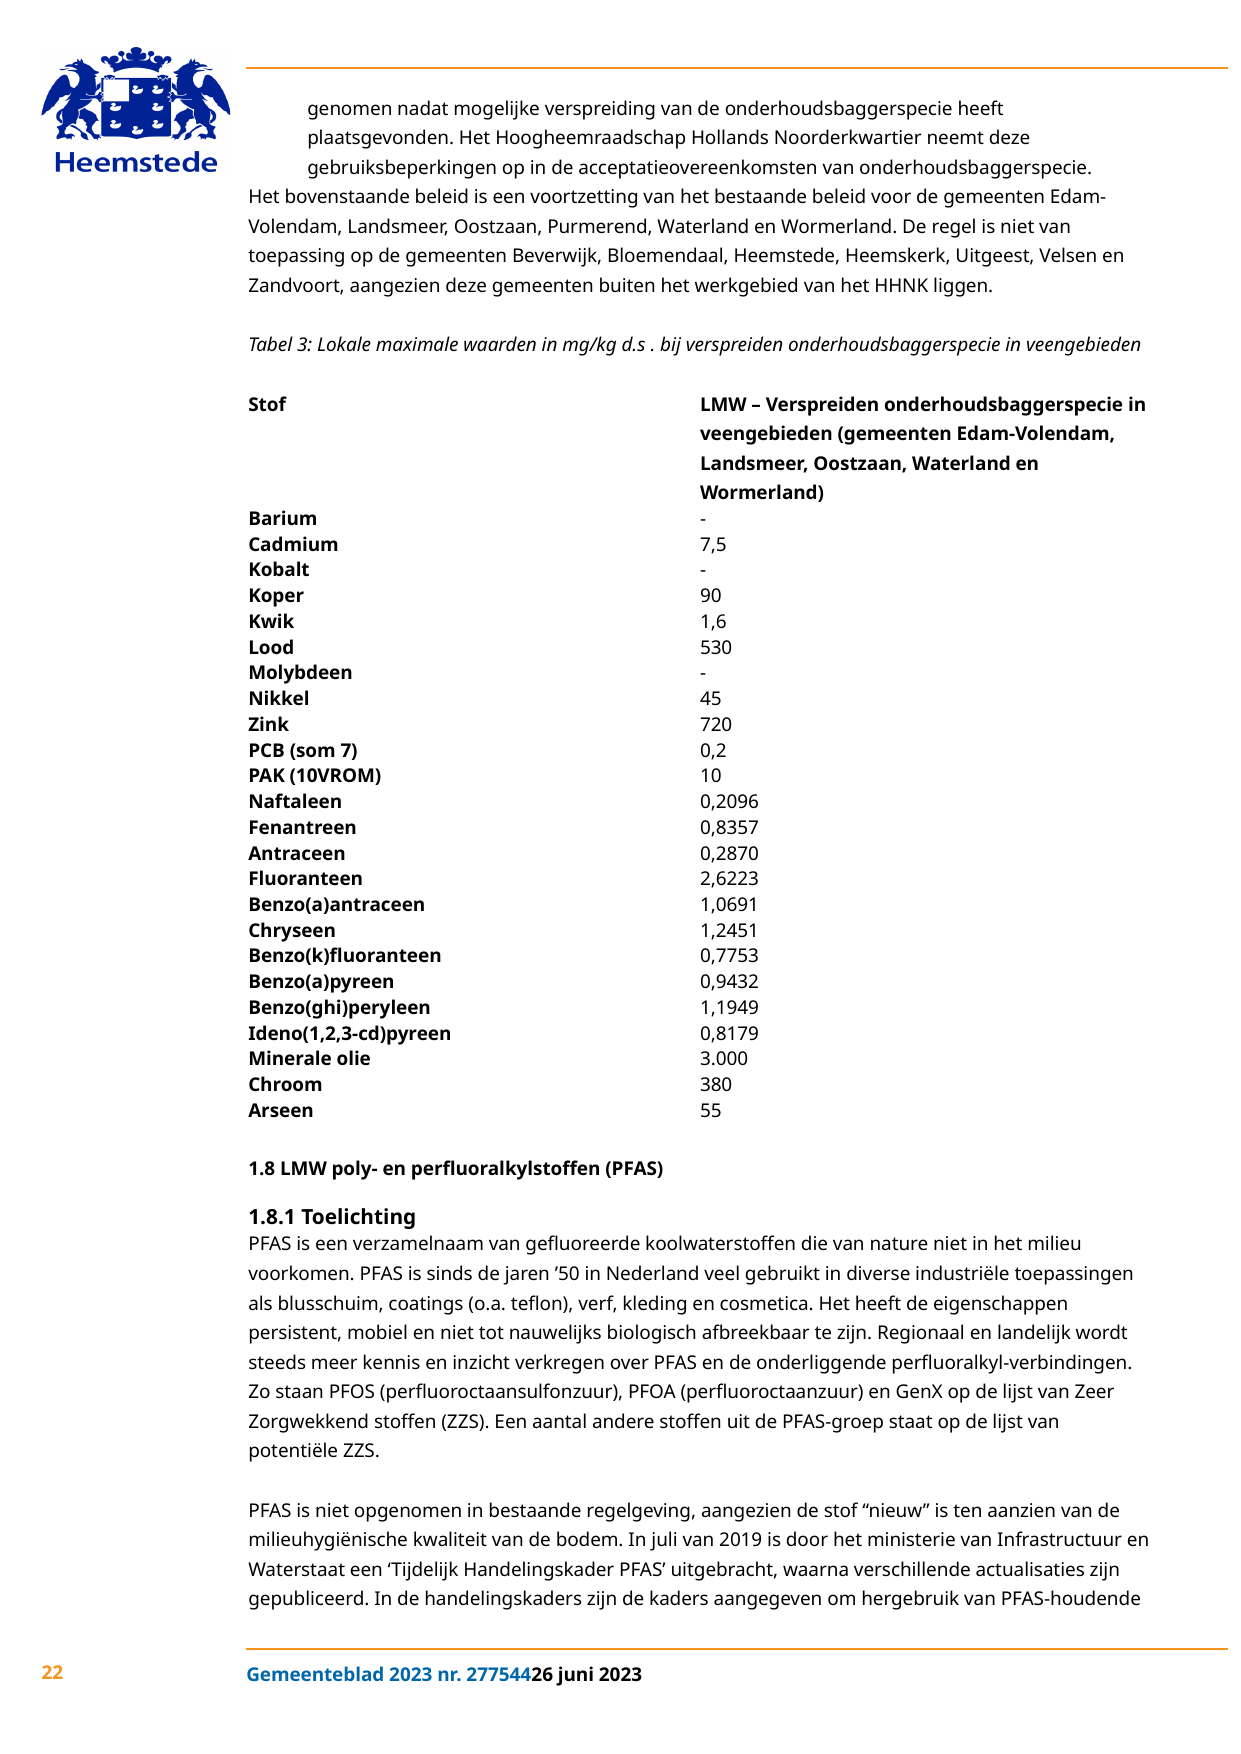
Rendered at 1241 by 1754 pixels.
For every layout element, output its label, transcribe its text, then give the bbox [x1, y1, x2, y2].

table_cell Benzo(a)pyreen [248, 968, 700, 994]
table_cell 1,1949 [700, 994, 1152, 1020]
table_cell 10 [700, 763, 1152, 788]
table_cell 3.000 [700, 1046, 1152, 1071]
table_header Stof [248, 391, 700, 505]
table_cell 0,9432 [700, 968, 1152, 994]
table_cell Zink [248, 711, 700, 737]
text Het bovenstaande beleid is een voortzetting van het bestaande beleid voor de gemeenten Edam-Volendam, Landsmeer, Oostzaan, Purmerend, Waterland en Wormerland. De regel is niet van toepassing op de gemeenten Beverwijk, Bloemendaal, Heemstede, Heemskerk, Uitgeest, Velsen en Zandvoort, aangezien deze gemeenten buiten het werkgebied van het HHNK liggen. [248, 183, 1152, 298]
table_cell 1,2451 [700, 917, 1152, 943]
text 1.8.1 Toelichting [248, 1202, 1152, 1231]
table_cell 0,8179 [700, 1020, 1152, 1046]
table_cell 0,7753 [700, 943, 1152, 968]
table_cell Arseen [248, 1097, 700, 1123]
table_cell Nikkel [248, 685, 700, 711]
table_cell Koper [248, 583, 700, 608]
picture [41, 47, 231, 172]
table_cell 0,2096 [700, 788, 1152, 814]
table_cell 7,5 [700, 531, 1152, 557]
text Tabel 3: Lokale maximale waarden in mg/kg d.s . bij verspreiden onderhoudsbaggerspecie in veengebieden [248, 331, 1152, 357]
table_cell 530 [700, 634, 1152, 659]
table_cell Lood [248, 634, 700, 659]
table_cell 0,2 [700, 737, 1152, 762]
table_cell Barium [248, 505, 700, 531]
table_cell 55 [700, 1097, 1152, 1123]
table_cell Ideno(1,2,3-cd)pyreen [248, 1020, 700, 1046]
table_cell - [700, 557, 1152, 582]
table_cell 0,8357 [700, 814, 1152, 840]
table_cell Benzo(ghi)peryleen [248, 994, 700, 1020]
text PFAS is een verzamelnaam van gefluoreerde koolwaterstoffen die van nature niet in het milieu voorkomen. PFAS is sinds de jaren ’50 in Nederland veel gebruikt in diverse industriële toepassingen als blusschuim, coatings (o.a. teflon), verf, kleding en cosmetica. Het heeft de eigenschappen persistent, mobiel en niet tot nauwelijks biologisch afbreekbaar te zijn. Regionaal en landelijk wordt steeds meer kennis en inzicht verkregen over PFAS en de onderliggende perfluoralkyl-verbindingen. Zo staan PFOS (perfluoroctaansulfonzuur), PFOA (perfluoroctaanzuur) en GenX op de lijst van Zeer Zorgwekkend stoffen (ZZS). Een aantal andere stoffen uit de PFAS-groep staat op de lijst van potentiële ZZS. [248, 1231, 1152, 1463]
table_cell 45 [700, 685, 1152, 711]
table_cell Benzo(a)antraceen [248, 891, 700, 917]
table_cell Fluoranteen [248, 865, 700, 891]
table_cell 380 [700, 1071, 1152, 1097]
table_cell Fenantreen [248, 814, 700, 840]
table_cell 2,6223 [700, 865, 1152, 891]
table_cell Cadmium [248, 531, 700, 557]
table_cell Molybdeen [248, 660, 700, 685]
table_cell 720 [700, 711, 1152, 737]
table_cell Antraceen [248, 840, 700, 865]
table_cell 90 [700, 583, 1152, 608]
table_header LMW – Verspreiden onderhoudsbaggerspecie in veengebieden (gemeenten Edam-Volendam, Landsmeer, Oostzaan, Waterland en Wormerland) [700, 391, 1152, 505]
table_cell Benzo(k)fluoranteen [248, 943, 700, 968]
table_cell - [700, 660, 1152, 685]
table_cell Minerale olie [248, 1046, 700, 1071]
table_cell Kobalt [248, 557, 700, 582]
table_cell Chroom [248, 1071, 700, 1097]
text 1.8 LMW poly- en perfluoralkylstoffen (PFAS) [248, 1156, 1152, 1181]
table_cell PCB (som 7) [248, 737, 700, 762]
table_cell 1,6 [700, 608, 1152, 634]
table_cell Kwik [248, 608, 700, 634]
list genomen nadat mogelijke verspreiding van de onderhoudsbaggerspecie heeft plaatsgevonden. Het Hoogheemraadschap Hollands Noorderkwartier neemt deze gebruiksbeperkingen op in de acceptatieovereenkomsten van onderhoudsbaggerspecie. [248, 95, 1152, 180]
table_cell - [700, 505, 1152, 531]
text PFAS is niet opgenomen in bestaande regelgeving, aangezien de stof “nieuw” is ten aanzien van de milieuhygiënische kwaliteit van de bodem. In juli van 2019 is door het ministerie van Infrastructuur en Waterstaat een ‘Tijdelijk Handelingskader PFAS’ uitgebracht, waarna verschillende actualisaties zijn gepubliceerd. In de handelingskaders zijn de kaders aangegeven om hergebruik van PFAS-houdende [248, 1497, 1152, 1611]
table_cell PAK (10VROM) [248, 763, 700, 788]
table_cell Naftaleen [248, 788, 700, 814]
table_cell Chryseen [248, 917, 700, 943]
table_cell 1,0691 [700, 891, 1152, 917]
table_cell 0,2870 [700, 840, 1152, 865]
